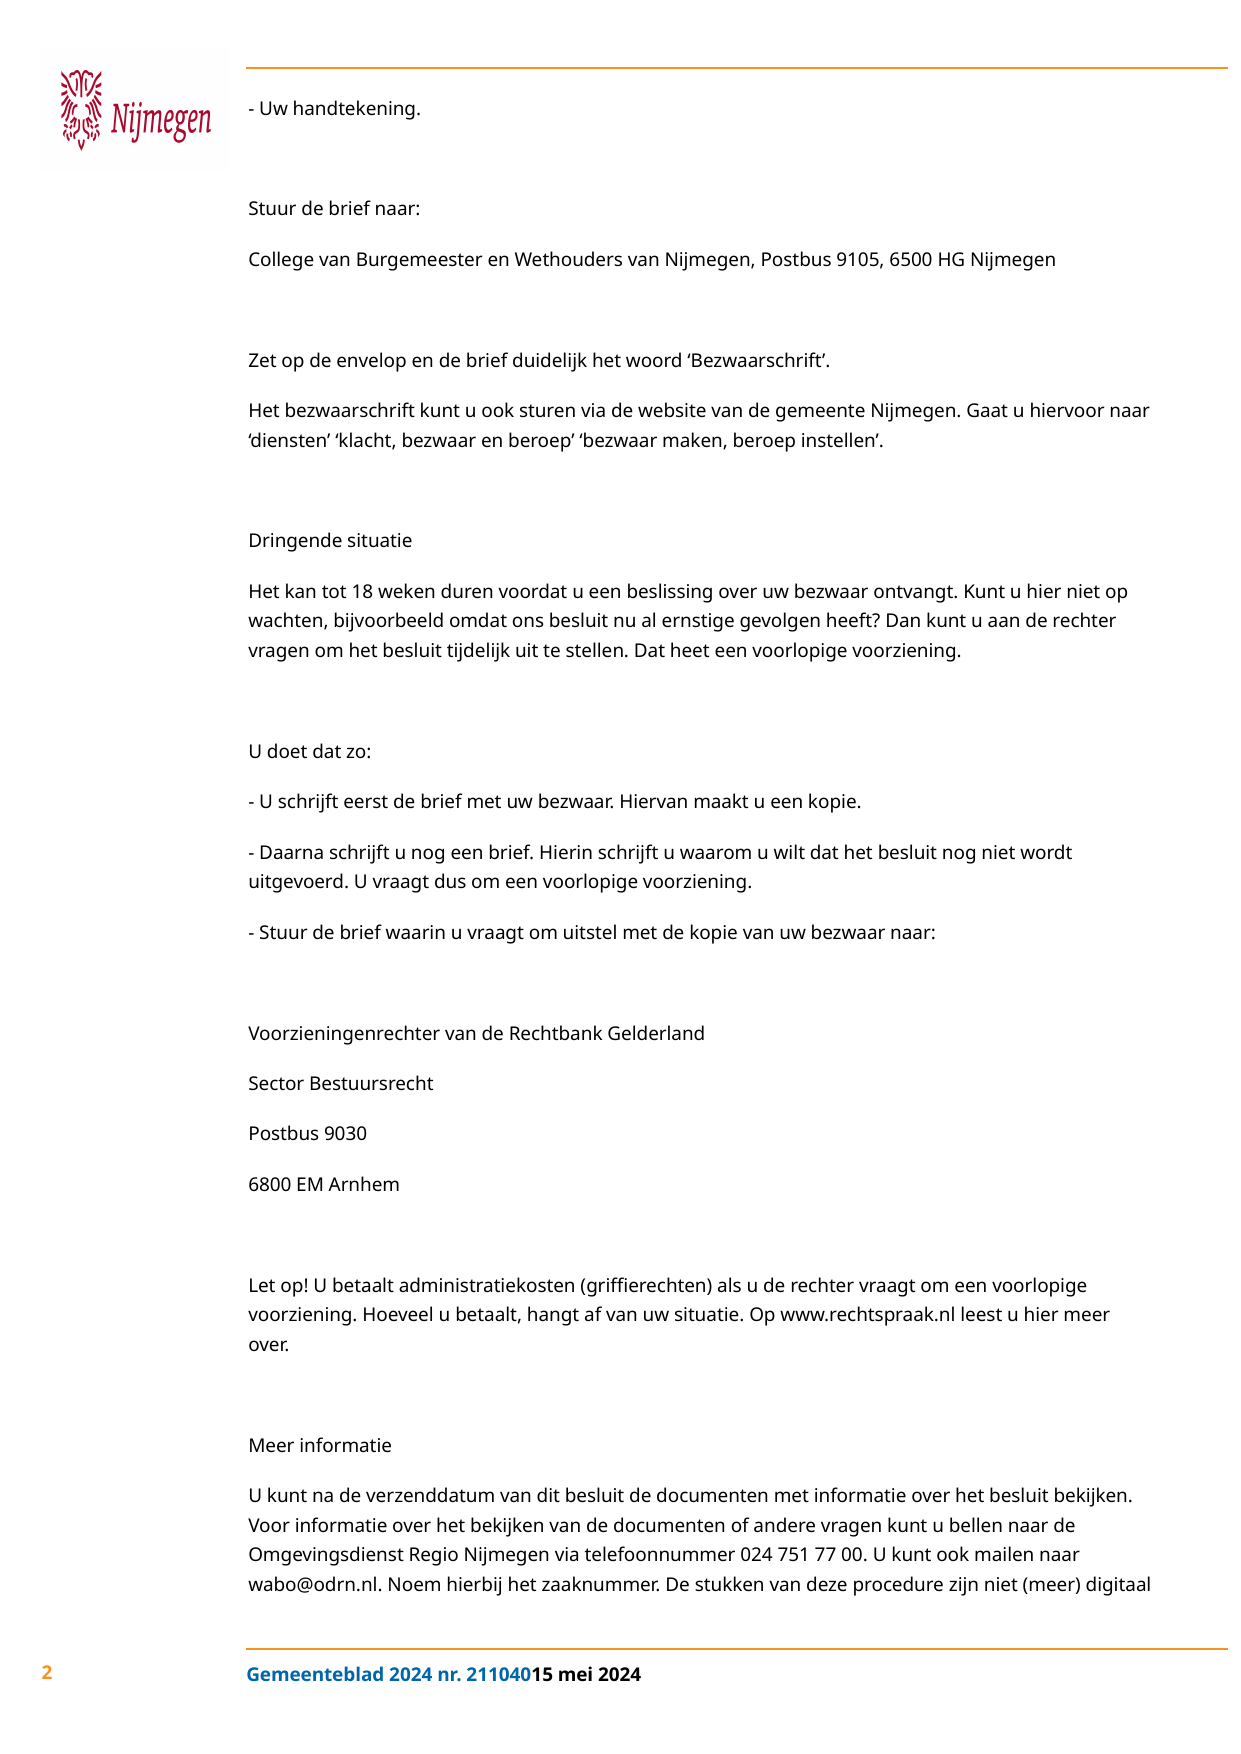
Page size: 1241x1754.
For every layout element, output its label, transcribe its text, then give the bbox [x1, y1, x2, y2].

text Dringende situatie [248, 528, 1152, 553]
text Sector Bestuursrecht [248, 1070, 1152, 1096]
text Stuur de brief naar: [248, 196, 1152, 221]
text College van Burgemeester en Wethouders van Nijmegen, Postbus 9105, 6500 HG Nijmegen [248, 246, 1152, 272]
text Meer informatie [248, 1432, 1152, 1458]
text U doet dat zo: [248, 738, 1152, 764]
text 6800 EM Arnhem [248, 1171, 1152, 1197]
text Let op! U betaalt administratiekosten (griffierechten) als u de rechter vraagt om een voorlopige voorziening. Hoeveel u betaalt, hangt af van uw situatie. Op www.rechtspraak.nl leest u hier meer over. [248, 1272, 1152, 1357]
text Het kan tot 18 weken duren voordat u een beslissing over uw bezwaar ontvangt. Kunt u hier niet op wachten, bijvoorbeeld omdat ons besluit nu al ernstige gevolgen heeft? Dan kunt u aan de rechter vragen om het besluit tijdelijk uit te stellen. Dat heet een voorlopige voorziening. [248, 578, 1152, 663]
picture [41, 47, 231, 172]
text - U schrijft eerst de brief met uw bezwaar. Hiervan maakt u een kopie. [248, 788, 1152, 814]
text U kunt na de verzenddatum van dit besluit de documenten met informatie over het besluit bekijken. Voor informatie over het bekijken van de documenten of andere vragen kunt u bellen naar de Omgevingsdienst Regio Nijmegen via telefoonnummer 024 751 77 00. U kunt ook mailen naar wabo@odrn.nl. Noem hierbij het zaaknummer. De stukken van deze procedure zijn niet (meer) digitaal [248, 1482, 1152, 1597]
text Het bezwaarschrift kunt u ook sturen via de website van de gemeente Nijmegen. Gaat u hiervoor naar ‘diensten’ ‘klacht, bezwaar en beroep’ ‘bezwaar maken, beroep instellen’. [248, 397, 1152, 453]
text - Stuur de brief waarin u vraagt om uitstel met de kopie van uw bezwaar naar: [248, 919, 1152, 945]
text - Daarna schrijft u nog een brief. Hierin schrijft u waarom u wilt dat het besluit nog niet wordt uitgevoerd. U vraagt dus om een voorlopige voorziening. [248, 839, 1152, 894]
text Voorzieningenrechter van de Rechtbank Gelderland [248, 1020, 1152, 1046]
text Postbus 9030 [248, 1121, 1152, 1146]
text - Uw handtekening. [248, 95, 1152, 121]
text Zet op de envelop en de brief duidelijk het woord ‘Bezwaarschrift’. [248, 347, 1152, 373]
